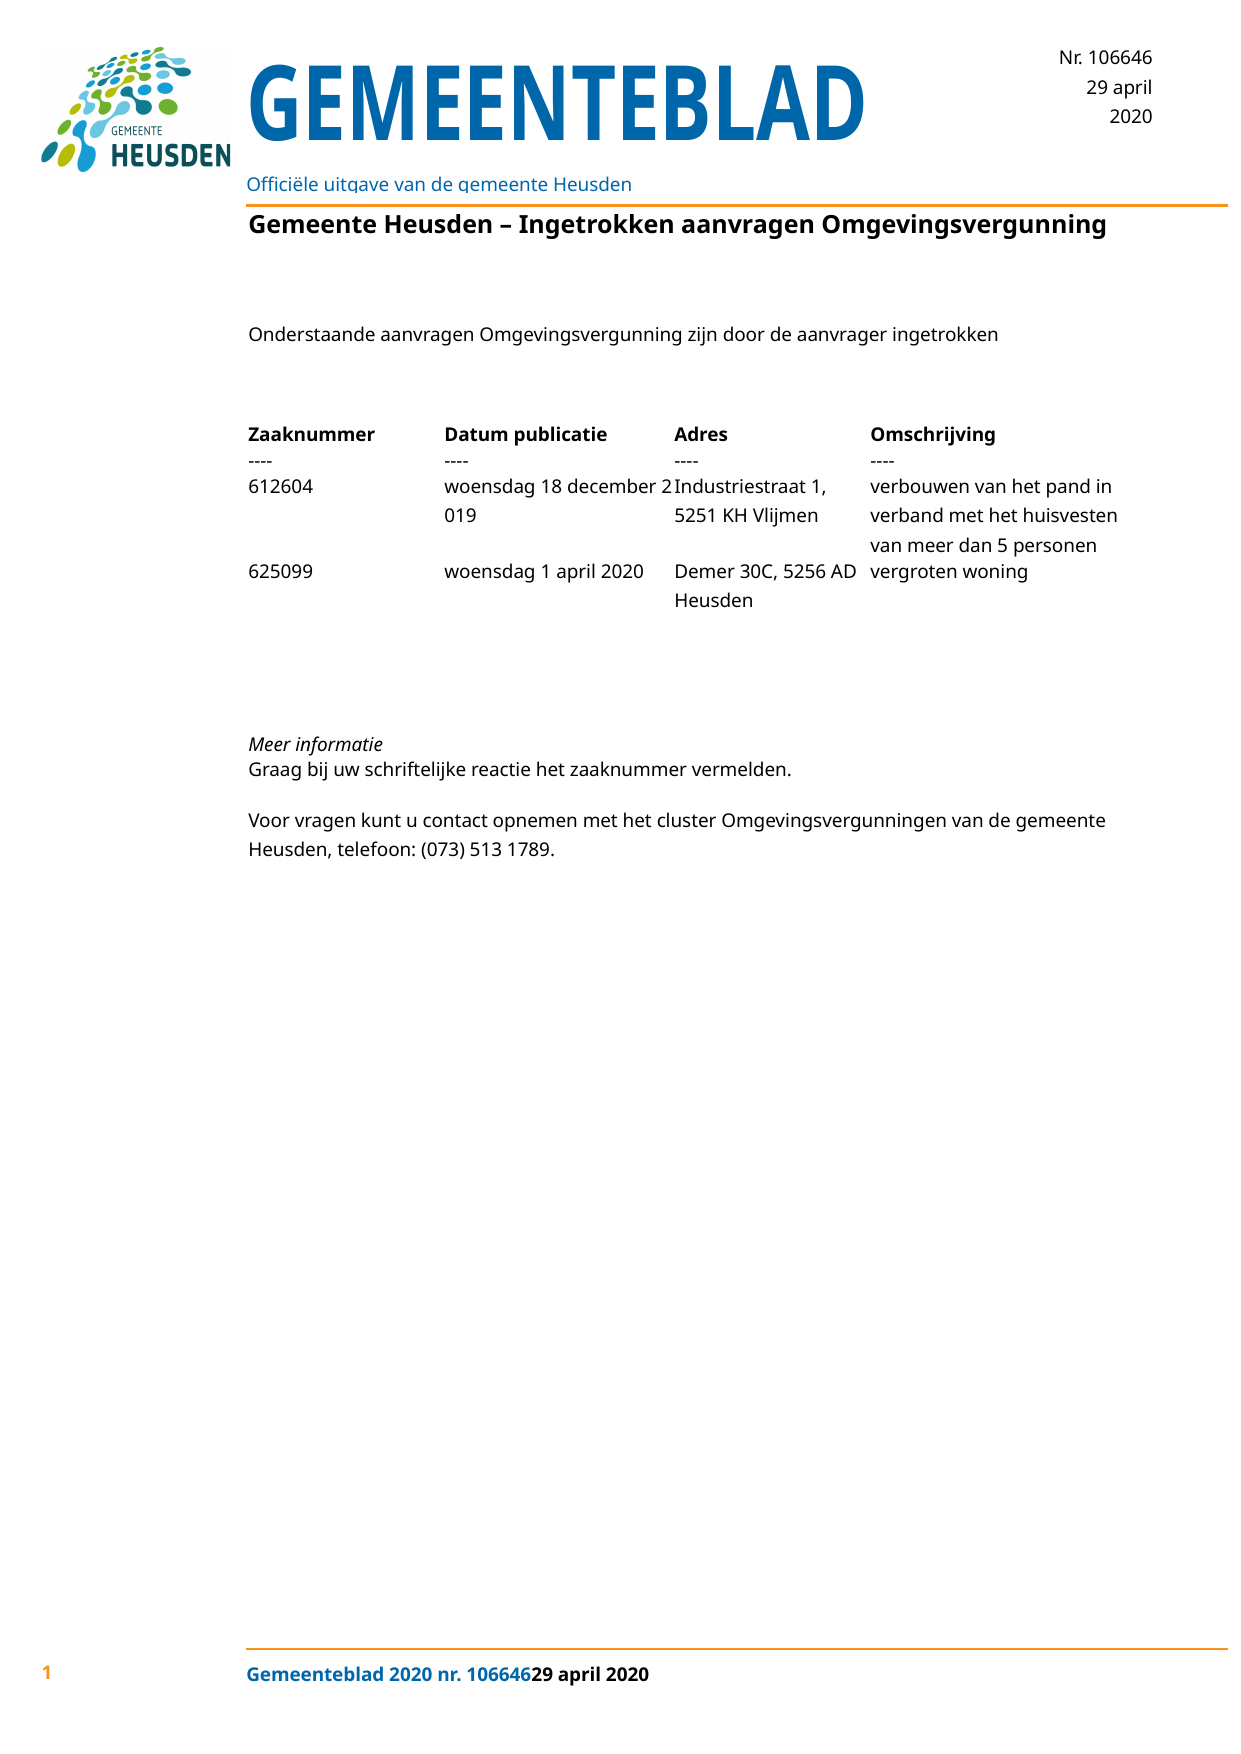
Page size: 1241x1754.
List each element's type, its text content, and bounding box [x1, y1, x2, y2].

table_header Datum publicatie [444, 422, 674, 447]
table_cell ---- [674, 448, 870, 473]
table_cell 625099 [248, 558, 444, 613]
table_cell Demer 30C, 5256 AD Heusden [674, 558, 870, 613]
text Graag bij uw schriftelijke reactie het zaaknummer vermelden. [248, 757, 1152, 782]
table_cell woensdag 1 april 2020 [444, 558, 674, 613]
table_cell Industriestraat 1, 5251 KH Vlijmen [674, 473, 870, 558]
table_header Omschrijving [870, 422, 1152, 447]
table_cell ---- [444, 448, 674, 473]
table_cell woensdag 18 december 2019 [444, 473, 674, 558]
table_cell ---- [870, 448, 1152, 473]
text Meer informatie [248, 731, 1152, 757]
table_cell vergroten woning [870, 558, 1152, 613]
table_cell ---- [248, 448, 444, 473]
text Gemeente Heusden – Ingetrokken aanvragen Omgevingsvergunning [248, 207, 1152, 241]
table_cell 612604 [248, 473, 444, 558]
table_cell verbouwen van het pand in verband met het huisvesten van meer dan 5 personen [870, 473, 1152, 558]
table_header Adres [674, 422, 870, 447]
text Voor vragen kunt u contact opnemen met het cluster Omgevingsvergunningen van de gemeente Heusden, telefoon: (073) 513 1789. [248, 807, 1152, 862]
text Onderstaande aanvragen Omgevingsvergunning zijn door de aanvrager ingetrokken [248, 321, 1152, 346]
picture [41, 47, 231, 172]
table_header Zaaknummer [248, 422, 444, 447]
